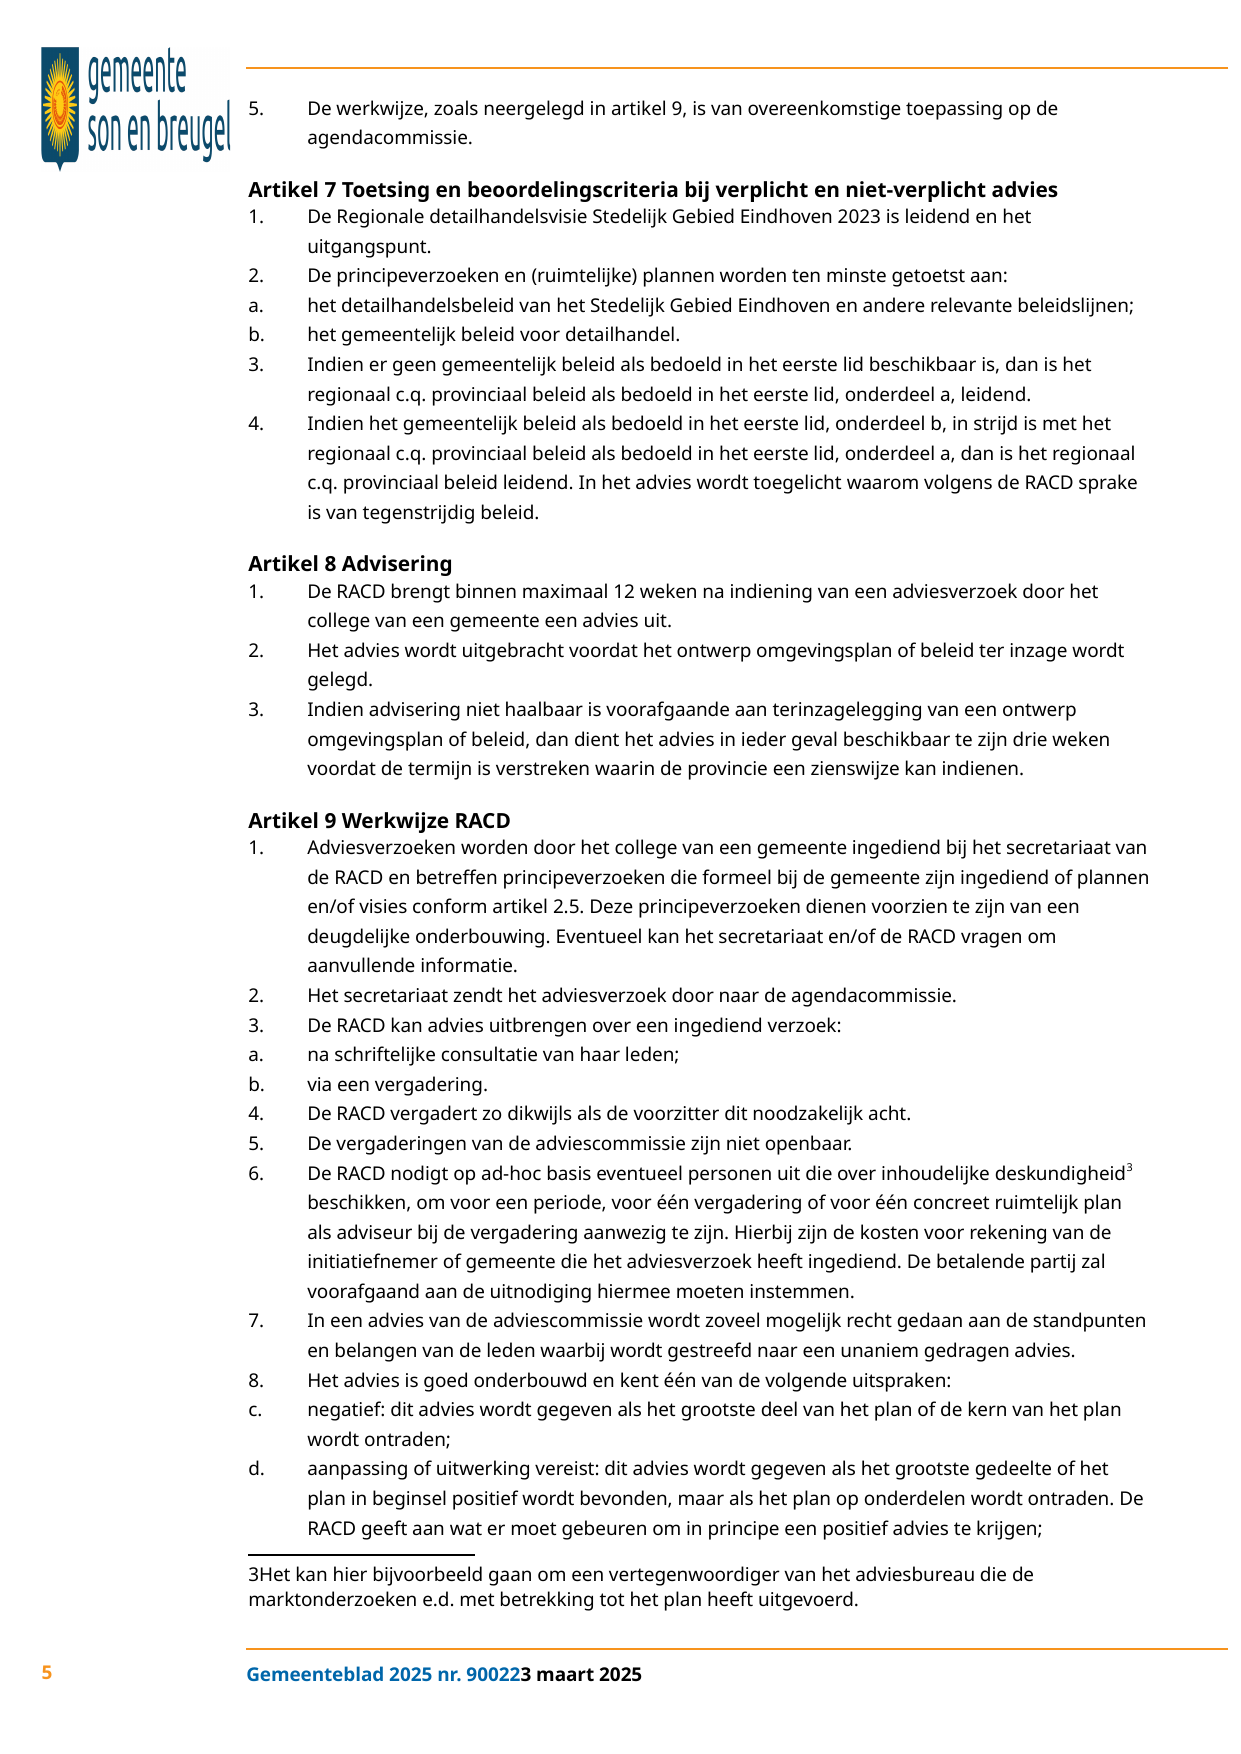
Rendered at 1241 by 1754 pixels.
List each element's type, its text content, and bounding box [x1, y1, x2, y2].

list Het advies is goed onderbouwd en kent één van de volgende uitspraken: [248, 1367, 1152, 1392]
list In een advies van de adviescommissie wordt zoveel mogelijk recht gedaan aan de standpunten en belangen van de leden waarbij wordt gestreefd naar een unaniem gedragen advies. [248, 1308, 1152, 1363]
list Indien advisering niet haalbaar is voorafgaande aan terinzagelegging van een ontwerp omgevingsplan of beleid, dan dient het advies in ieder geval beschikbaar te zijn drie weken voordat de termijn is verstreken waarin de provincie een zienswijze kan indienen. [248, 696, 1152, 781]
list Adviesverzoeken worden door het college van een gemeente ingediend bij het secretariaat van de RACD en betreffen principeverzoeken die formeel bij de gemeente zijn ingediend of plannen en/of visies conform artikel 2.5. Deze principeverzoeken dienen voorzien te zijn van een deugdelijke onderbouwing. Eventueel kan het secretariaat en/of de RACD vragen om aanvullende informatie. [248, 834, 1152, 978]
text Artikel 9 Werkwijze RACD [248, 806, 1152, 834]
list via een vergadering. [248, 1071, 1152, 1097]
list De RACD vergadert zo dikwijls als de voorzitter dit noodzakelijk acht. [248, 1101, 1152, 1126]
list De werkwijze, zoals neergelegd in artikel 9, is van overeenkomstige toepassing op de agendacommissie. [248, 95, 1152, 150]
list De vergaderingen van de adviescommissie zijn niet openbaar. [248, 1130, 1152, 1156]
list het detailhandelsbeleid van het Stedelijk Gebied Eindhoven en andere relevante beleidslijnen; [248, 292, 1152, 318]
list Indien het gemeentelijk beleid als bedoeld in het eerste lid, onderdeel b, in strijd is met het regionaal c.q. provinciaal beleid als bedoeld in het eerste lid, onderdeel a, dan is het regionaal c.q. provinciaal beleid leidend. In het advies wordt toegelicht waarom volgens de RACD sprake is van tegenstrijdig beleid. [248, 410, 1152, 525]
list De principeverzoeken en (ruimtelijke) plannen worden ten minste getoetst aan: [248, 262, 1152, 288]
list aanpassing of uitwerking vereist: dit advies wordt gegeven als het grootste gedeelte of het plan in beginsel positief wordt bevonden, maar als het plan op onderdelen wordt ontraden. De RACD geeft aan wat er moet gebeuren om in principe een positief advies te krijgen; [248, 1456, 1152, 1540]
list De RACD brengt binnen maximaal 12 weken na indiening van een adviesverzoek door het college van een gemeente een advies uit. [248, 578, 1152, 633]
list negatief: dit advies wordt gegeven als het grootste deel van het plan of de kern van het plan wordt ontraden; [248, 1396, 1152, 1452]
list Het secretariaat zendt het adviesverzoek door naar de agendacommissie. [248, 982, 1152, 1008]
text Artikel 8 Advisering [248, 549, 1152, 578]
list Het kan hier bijvoorbeeld gaan om een vertegenwoordiger van het adviesbureau die de marktonderzoeken e.d. met betrekking tot het plan heeft uitgevoerd. [248, 1561, 1152, 1612]
text Artikel 7 Toetsing en beoordelingscriteria bij verplicht en niet-verplicht advies [248, 175, 1152, 203]
list De RACD kan advies uitbrengen over een ingediend verzoek: [248, 1012, 1152, 1037]
list De RACD nodigt op ad-hoc basis eventueel personen uit die over inhoudelijke deskundigheid beschikken, om voor een periode, voor één vergadering of voor één concreet ruimtelijk plan als adviseur bij de vergadering aanwezig te zijn. Hierbij zijn de kosten voor rekening van de initiatiefnemer of gemeente die het adviesverzoek heeft ingediend. De betalende partij zal voorafgaand aan de uitnodiging hiermee moeten instemmen. [248, 1160, 1152, 1304]
list Het advies wordt uitgebracht voordat het ontwerp omgevingsplan of beleid ter inzage wordt gelegd. [248, 637, 1152, 692]
picture [41, 47, 231, 172]
list het gemeentelijk beleid voor detailhandel. [248, 322, 1152, 347]
list Indien er geen gemeentelijk beleid als bedoeld in het eerste lid beschikbaar is, dan is het regionaal c.q. provinciaal beleid als bedoeld in het eerste lid, onderdeel a, leidend. [248, 351, 1152, 406]
list na schriftelijke consultatie van haar leden; [248, 1041, 1152, 1067]
list De Regionale detailhandelsvisie Stedelijk Gebied Eindhoven 2023 is leidend en het uitgangspunt. [248, 203, 1152, 258]
